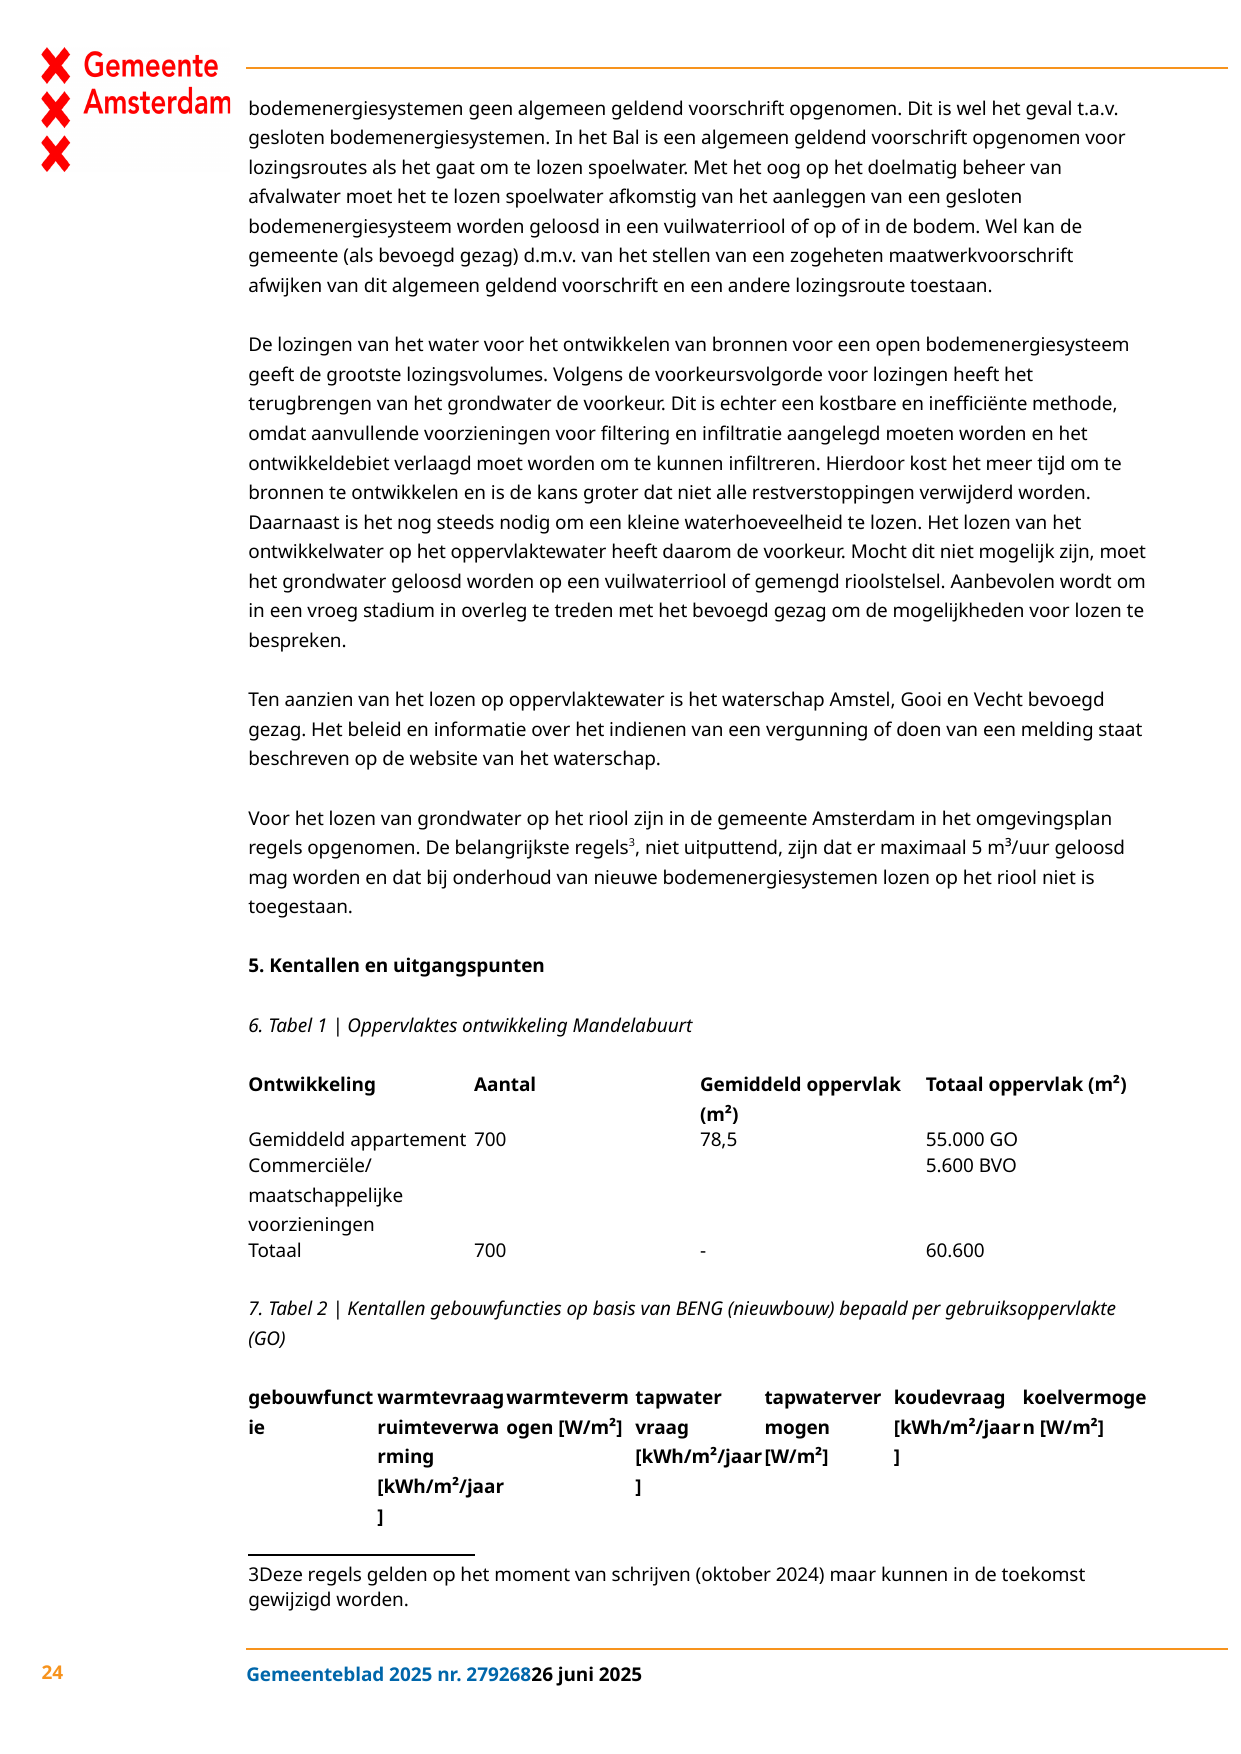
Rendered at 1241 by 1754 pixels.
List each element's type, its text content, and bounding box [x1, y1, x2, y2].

table_header warmtevraag ruimteverwarming [kWh/m²/jaar] [377, 1385, 506, 1528]
text De lozingen van het water voor het ontwikkelen van bronnen voor een open bodemenergiesysteem geeft de grootste lozingsvolumes. Volgens de voorkeursvolgorde voor lozingen heeft het terugbrengen van het grondwater de voorkeur. Dit is echter een kostbare en inefficiënte methode, omdat aanvullende voorzieningen voor filtering en infiltratie aangelegd moeten worden en het ontwikkeldebiet verlaagd moet worden om te kunnen infiltreren. Hierdoor kost het meer tijd om te bronnen te ontwikkelen en is de kans groter dat niet alle restverstoppingen verwijderd worden. Daarnaast is het nog steeds nodig om een kleine waterhoeveelheid te lozen. Het lozen van het ontwikkelwater op het oppervlaktewater heeft daarom de voorkeur. Mocht dit niet mogelijk zijn, moet het grondwater geloosd worden op een vuilwaterriool of gemengd rioolstelsel. Aanbevolen wordt om in een vroeg stadium in overleg te treden met het bevoegd gezag om de mogelijkheden voor lozen te bespreken. [248, 331, 1152, 653]
table_header koelvermogen [W/m²] [1023, 1385, 1152, 1528]
table_cell 78,5 [700, 1126, 926, 1152]
table_cell 5.600 BVO [926, 1152, 1152, 1237]
text bodemenergiesystemen geen algemeen geldend voorschrift opgenomen. Dit is wel het geval t.a.v. gesloten bodemenergiesystemen. In het Bal is een algemeen geldend voorschrift opgenomen voor lozingsroutes als het gaat om te lozen spoelwater. Met het oog op het doelmatig beheer van afvalwater moet het te lozen spoelwater afkomstig van het aanleggen van een gesloten bodemenergiesysteem worden geloosd in een vuilwaterriool of op of in de bodem. Wel kan de gemeente (als bevoegd gezag) d.m.v. van het stellen van een zogeheten maatwerkvoorschrift afwijken van dit algemeen geldend voorschrift en een andere lozingsroute toestaan. [248, 95, 1152, 298]
table_cell Gemiddeld appartement [248, 1126, 474, 1152]
text 7. Tabel 2 | Kentallen gebouwfuncties op basis van BENG (nieuwbouw) bepaald per gebruiksoppervlakte (GO) [248, 1296, 1152, 1351]
table_header Totaal oppervlak (m²) [926, 1071, 1152, 1126]
table_header koudevraag [kWh/m²/jaar] [894, 1385, 1022, 1528]
table_cell 700 [474, 1237, 700, 1263]
table_cell [474, 1152, 700, 1237]
text Ten aanzien van het lozen op oppervlaktewater is het waterschap Amstel, Gooi en Vecht bevoegd gezag. Het beleid en informatie over het indienen van een vergunning of doen van een melding staat beschreven op de website van het waterschap. [248, 686, 1152, 771]
text 5. Kentallen en uitgangspunten [248, 953, 1152, 978]
table_header tapwater vraag [kWh/m²/jaar] [635, 1385, 764, 1528]
table_header Gemiddeld oppervlak (m²) [700, 1071, 926, 1126]
table_header Aantal [474, 1071, 700, 1126]
table_cell [700, 1152, 926, 1237]
table_header warmtevermogen [W/m²] [506, 1385, 635, 1528]
table_header tapwatervermogen [W/m²] [764, 1385, 893, 1528]
table_header Ontwikkeling [248, 1071, 474, 1126]
table_cell Commerciële/maatschappelijke voorzieningen [248, 1152, 474, 1237]
table_cell 700 [474, 1126, 700, 1152]
table_cell - [700, 1237, 926, 1263]
picture [41, 47, 231, 172]
table_cell 60.600 [926, 1237, 1152, 1263]
text 6. Tabel 1 | Oppervlaktes ontwikkeling Mandelabuurt [248, 1012, 1152, 1038]
text Deze regels gelden op het moment van schrijven (oktober 2024) maar kunnen in de toekomst gewijzigd worden. [248, 1561, 1152, 1612]
table_header gebouwfunctie [248, 1385, 377, 1528]
table_cell 55.000 GO [926, 1126, 1152, 1152]
table_cell Totaal [248, 1237, 474, 1263]
text Voor het lozen van grondwater op het riool zijn in de gemeente Amsterdam in het omgevingsplan regels opgenomen. De belangrijkste regels, niet uitputtend, zijn dat er maximaal 5 m³/uur geloosd mag worden en dat bij onderhoud van nieuwe bodemenergiesystemen lozen op het riool niet is toegestaan. [248, 805, 1152, 919]
